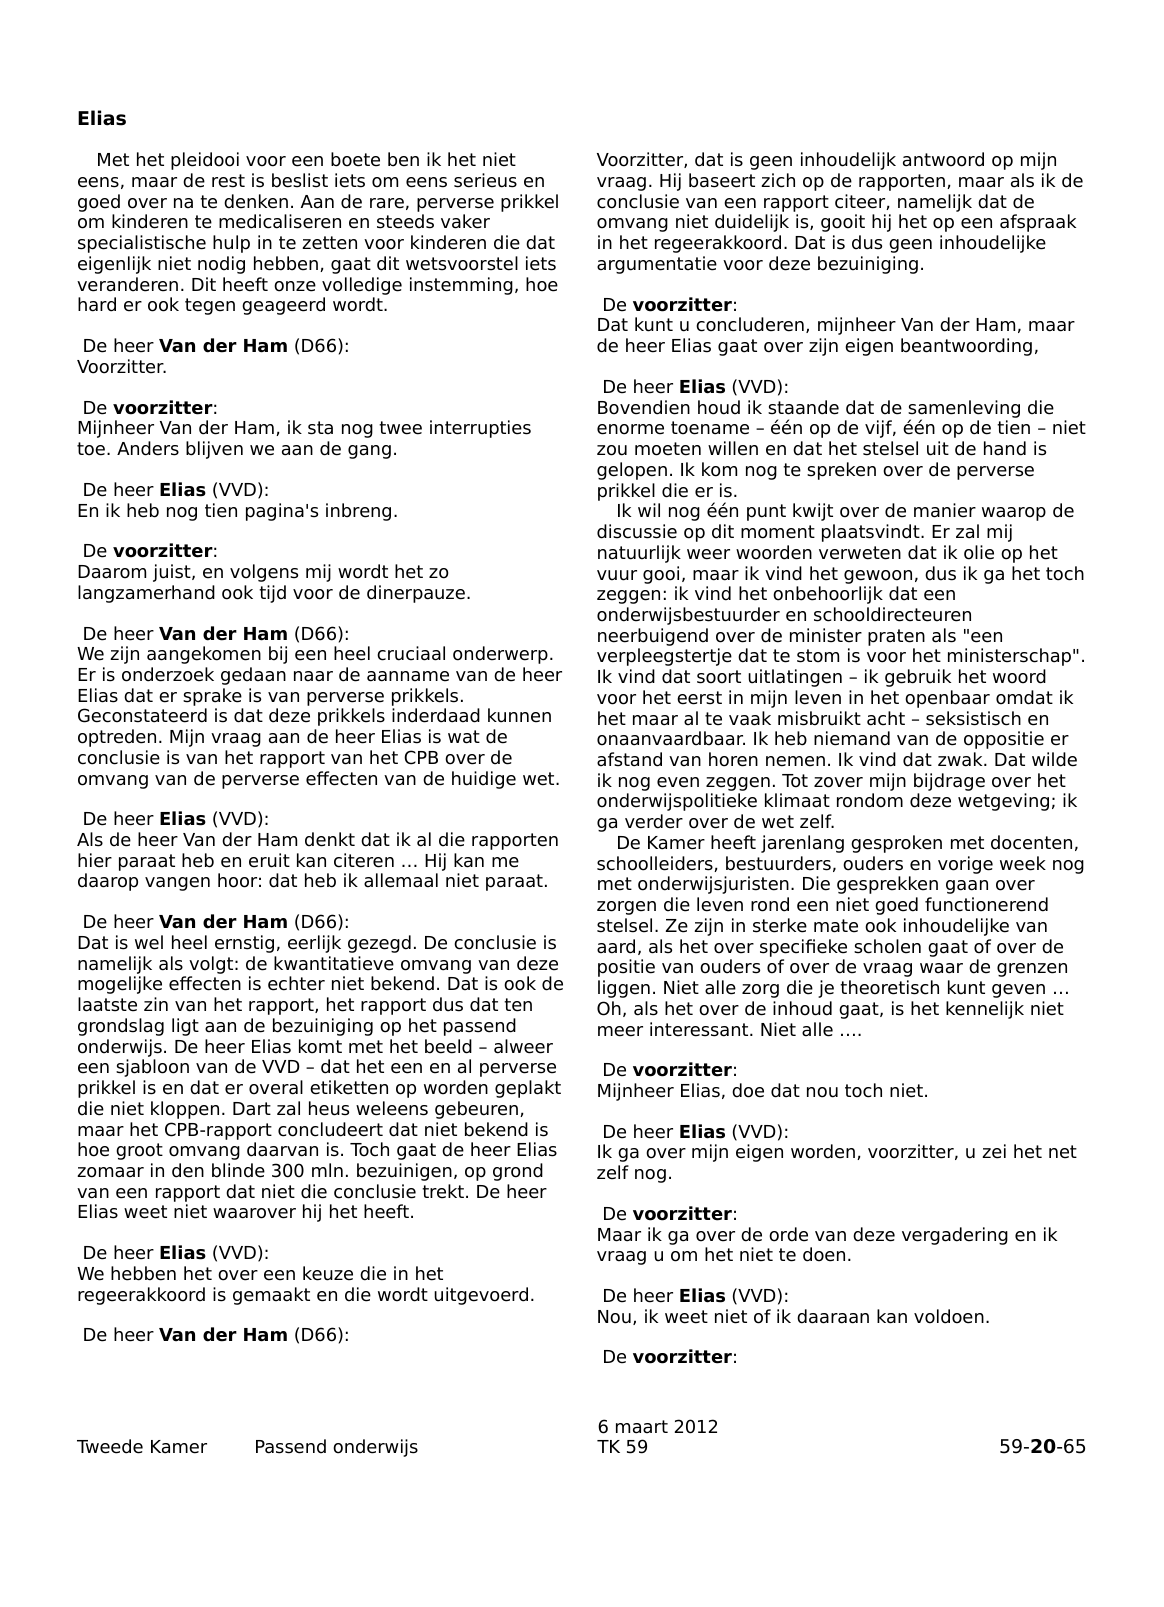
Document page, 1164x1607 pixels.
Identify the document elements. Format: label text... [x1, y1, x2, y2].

text Nou, ik weet niet of ik daaraan kan voldoen. [596, 1307, 1087, 1327]
text Voorzitter, dat is geen inhoudelijk antwoord op mijn vraag. Hij baseert zich op de rapporten, maar als ik de conclusie van een rapport citeer, namelijk dat de omvang niet duidelijk is, gooit hij het op een afspraak in het regeerakkoord. Dat is dus geen inhoudelijke argumentatie voor deze bezuiniging. [596, 150, 1087, 274]
text Als de heer Van der Ham denkt dat ik al die rapporten hier paraat heb en eruit kan citeren … Hij kan me daarop vangen hoor: dat heb ik allemaal niet paraat. [77, 830, 567, 892]
text De voorzitter: [596, 1204, 1087, 1224]
text Maar ik ga over de orde van deze vergadering en ik vraag u om het niet te doen. [596, 1224, 1087, 1266]
text Mijnheer Elias, doe dat nou toch niet. [596, 1081, 1087, 1102]
text We hebben het over een keuze die in het regeerakkoord is gemaakt en die wordt uitgevoerd. [77, 1264, 567, 1305]
text Mijnheer Van der Ham, ik sta nog twee interrupties toe. Anders blijven we aan de gang. [77, 418, 567, 460]
text Ik ga over mijn eigen worden, voorzitter, u zei het net zelf nog. [596, 1142, 1087, 1184]
text De Kamer heeft jarenlang gesproken met docenten, schoolleiders, bestuurders, ouders en vorige week nog met onderwijsjuristen. Die gesprekken gaan over zorgen die leven rond een niet goed functionerend stelsel. Ze zijn in sterke mate ook inhoudelijke van aard, als het over specifieke scholen gaat of over de positie van ouders of over de vraag waar de grenzen liggen. Niet alle zorg die je theoretisch kunt geven … Oh, als het over de inhoud gaat, is het kennelijk niet meer interessant. Niet alle …. [596, 833, 1087, 1040]
text En ik heb nog tien pagina's inbreng. [77, 500, 567, 521]
text De voorzitter: [596, 1060, 1087, 1081]
text De heer Van der Ham (D66): [77, 336, 567, 357]
text Ik wil nog één punt kwijt over de manier waarop de discussie op dit moment plaatsvindt. Er zal mij natuurlijk weer woorden verweten dat ik olie op het vuur gooi, maar ik vind het gewoon, dus ik ga het toch zeggen: ik vind het onbehoorlijk dat een onderwijsbestuurder en schooldirecteuren neerbuigend over de minister praten als "een verpleegstertje dat te stom is voor het ministerschap". Ik vind dat soort uitlatingen – ik gebruik het woord voor het eerst in mijn leven in het openbaar omdat ik het maar al te vaak misbruikt acht – seksistisch en onaanvaardbaar. Ik heb niemand van de oppositie er afstand van horen nemen. Ik vind dat zwak. Dat wilde ik nog even zeggen. Tot zover mijn bijdrage over het onderwijspolitieke klimaat rondom deze wetgeving; ik ga verder over de wet zelf. [596, 501, 1087, 833]
text Bovendien houd ik staande dat de samenleving die enorme toename – één op de vijf, één op de tien – niet zou moeten willen en dat het stelsel uit de hand is gelopen. Ik kom nog te spreken over de perverse prikkel die er is. [596, 397, 1087, 501]
text Daarom juist, en volgens mij wordt het zo langzamerhand ook tijd voor de dinerpauze. [77, 562, 567, 603]
text De heer Elias (VVD): [77, 1243, 567, 1264]
text De voorzitter: [596, 1347, 1087, 1368]
text De heer Elias (VVD): [77, 480, 567, 500]
text De heer Elias (VVD): [596, 1122, 1087, 1142]
text Dat is wel heel ernstig, eerlijk gezegd. De conclusie is namelijk als volgt: de kwantitatieve omvang van deze mogelijke effecten is echter niet bekend. Dat is ook de laatste zin van het rapport, het rapport dus dat ten grondslag ligt aan de bezuiniging op het passend onderwijs. De heer Elias komt met het beeld – alweer een sjabloon van de VVD – dat het een en al perverse prikkel is en dat er overal etiketten op worden geplakt die niet kloppen. Dart zal heus weleens gebeuren, maar het CPB-rapport concludeert dat niet bekend is hoe groot omvang daarvan is. Toch gaat de heer Elias zomaar in den blinde 300 mln. bezuinigen, op grond van een rapport dat niet die conclusie trekt. De heer Elias weet niet waarover hij het heeft. [77, 933, 567, 1223]
text Met het pleidooi voor een boete ben ik het niet eens, maar de rest is beslist iets om eens serieus en goed over na te denken. Aan de rare, perverse prikkel om kinderen te medicaliseren en steeds vaker specialistische hulp in te zetten voor kinderen die dat eigenlijk niet nodig hebben, gaat dit wetsvoorstel iets veranderen. Dit heeft onze volledige instemming, hoe hard er ook tegen geageerd wordt. [77, 150, 567, 316]
text De heer Van der Ham (D66): [77, 1325, 567, 1346]
text De heer Elias (VVD): [596, 1286, 1087, 1307]
text De heer Elias (VVD): [77, 809, 567, 830]
text De voorzitter: [596, 294, 1087, 315]
text We zijn aangekomen bij een heel cruciaal onderwerp. Er is onderzoek gedaan naar de aanname van de heer Elias dat er sprake is van perverse prikkels. Geconstateerd is dat deze prikkels inderdaad kunnen optreden. Mijn vraag aan de heer Elias is wat de conclusie is van het rapport van het CPB over de omvang van de perverse effecten van de huidige wet. [77, 644, 567, 789]
text De heer Van der Ham (D66): [77, 912, 567, 933]
text De heer Elias (VVD): [596, 377, 1087, 397]
text Voorzitter. [77, 357, 567, 377]
text De heer Van der Ham (D66): [77, 623, 567, 644]
text Dat kunt u concluderen, mijnheer Van der Ham, maar de heer Elias gaat over zijn eigen beantwoording, [596, 315, 1087, 357]
text De voorzitter: [77, 541, 567, 562]
text De voorzitter: [77, 397, 567, 418]
